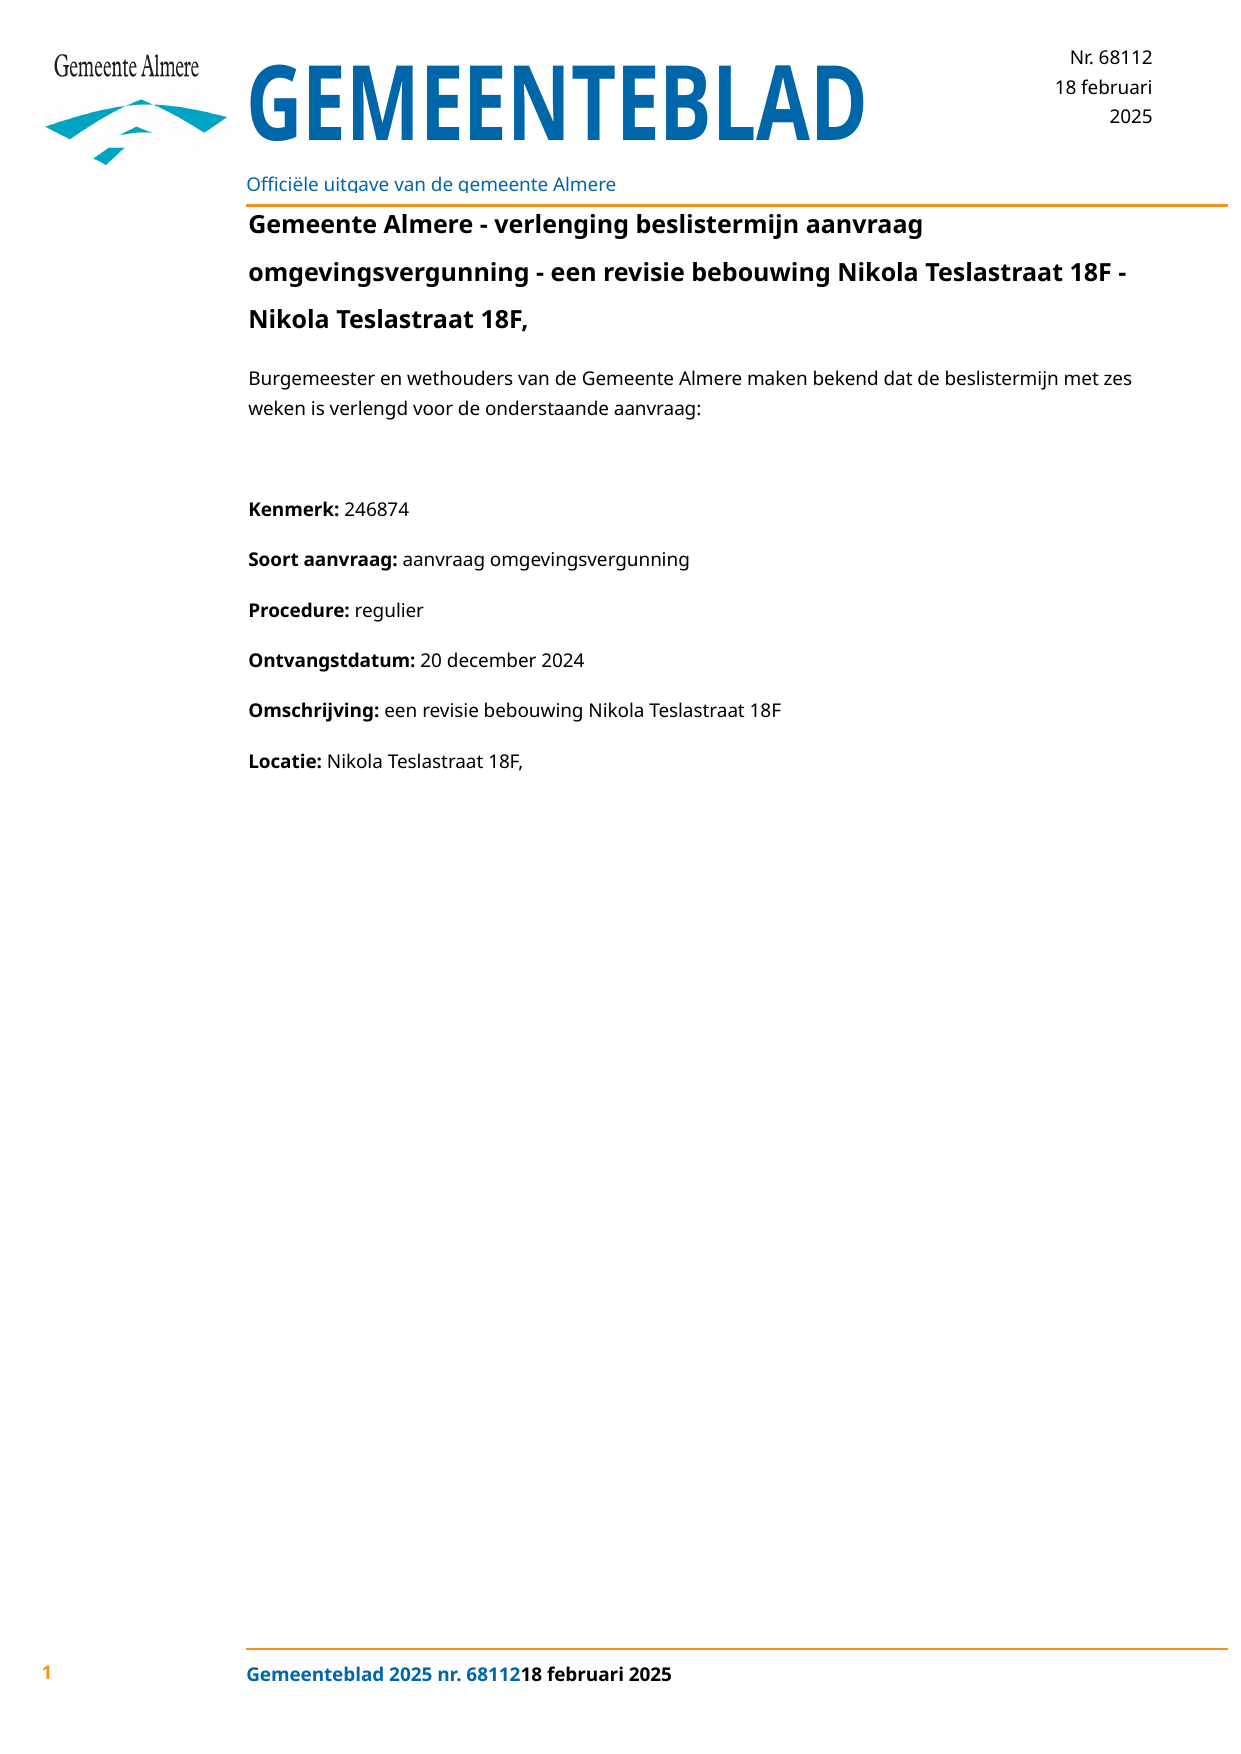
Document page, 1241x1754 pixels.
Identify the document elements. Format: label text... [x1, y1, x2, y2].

text Procedure: regulier [248, 597, 1152, 622]
text Ontvangstdatum: 20 december 2024 [248, 647, 1152, 673]
text Omschrijving: een revisie bebouwing Nikola Teslastraat 18F [248, 698, 1152, 723]
text Soort aanvraag: aanvraag omgevingsvergunning [248, 546, 1152, 572]
text Burgemeester en wethouders van de Gemeente Almere maken bekend dat de beslistermijn met zes weken is verlengd voor de onderstaande aanvraag: [248, 366, 1152, 421]
text Locatie: Nikola Teslastraat 18F, [248, 748, 1152, 774]
text Kenmerk: 246874 [248, 496, 1152, 522]
text Gemeente Almere - verlenging beslistermijn aanvraag omgevingsvergunning - een revisie bebouwing Nikola Teslastraat 18F - Nikola Teslastraat 18F, [248, 207, 1152, 336]
picture [41, 47, 231, 172]
